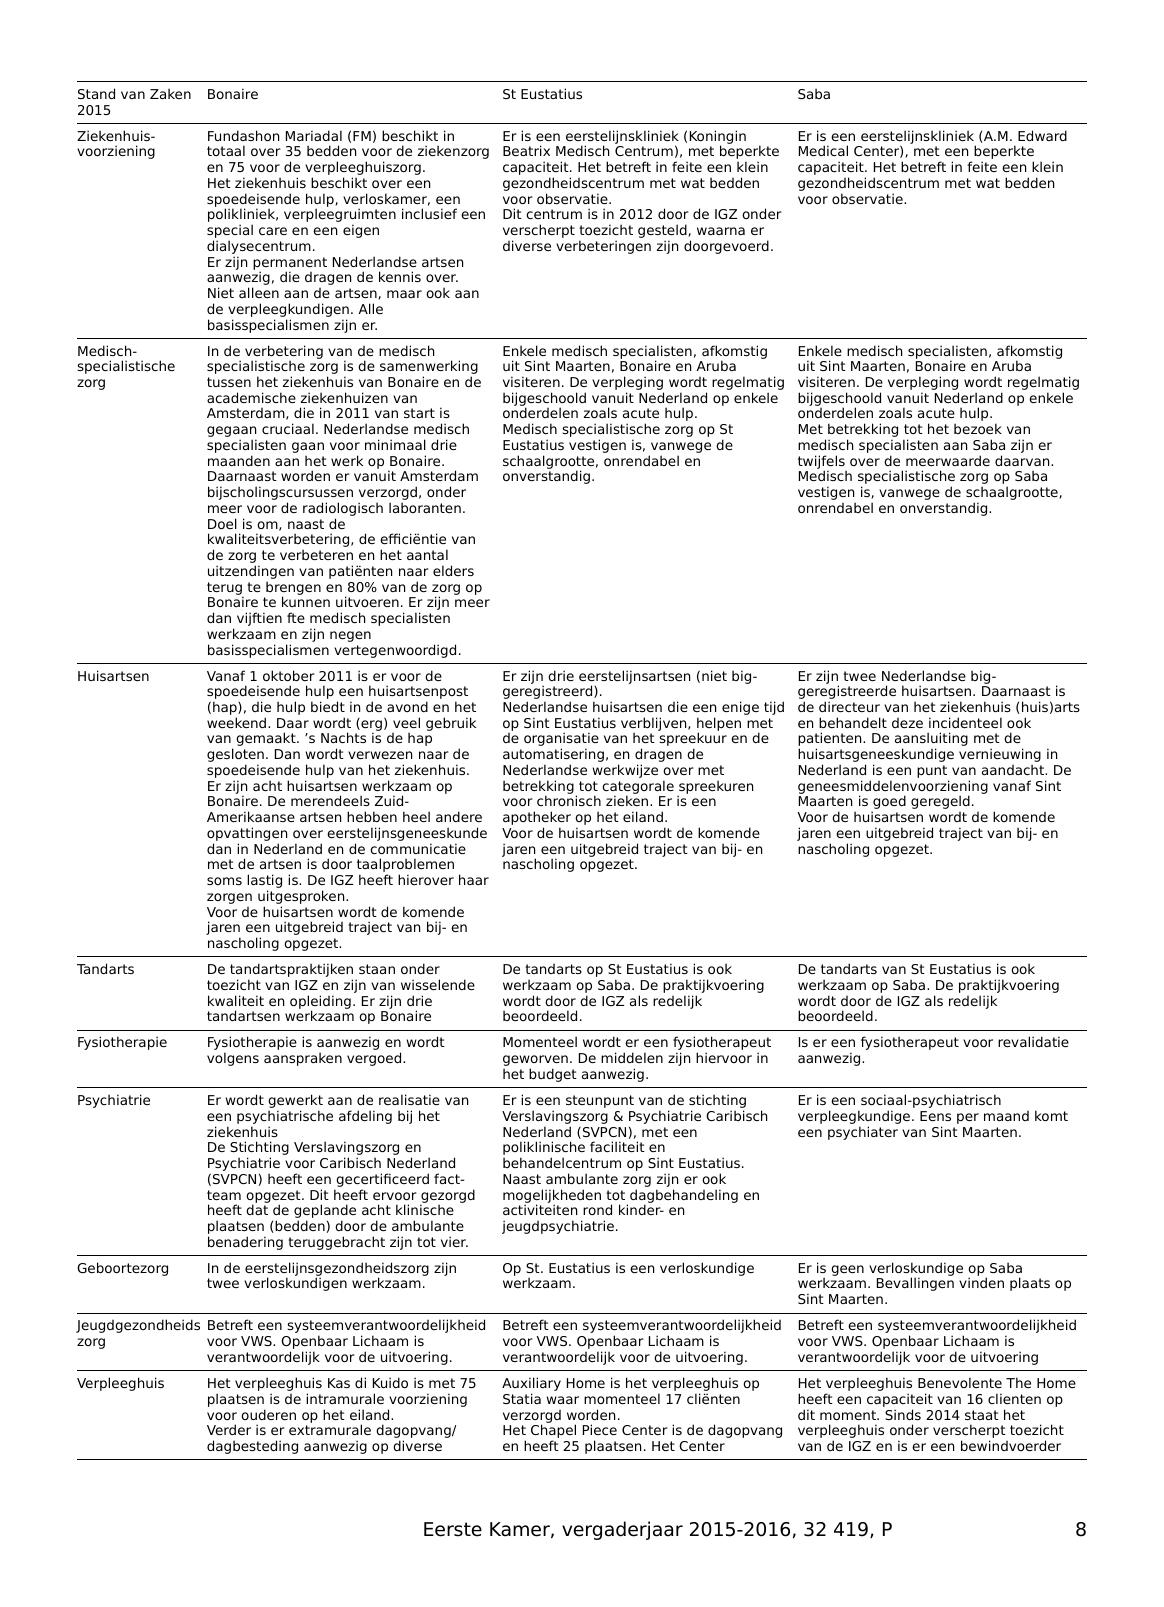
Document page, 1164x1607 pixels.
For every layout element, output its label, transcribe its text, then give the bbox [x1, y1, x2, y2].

table_cell Er zijn twee Nederlandse big-geregistreerde huisartsen. Daarnaast is de directeur van het ziekenhuis (huis)arts en behandelt deze incidenteel ook patienten. De aansluiting met de huisartsgeneeskundige vernieuwing in Nederland is een punt van aandacht. De geneesmiddelenvoorziening vanaf Sint Maarten is goed geregeld. Voor de huisartsen wordt de komende jaren een uitgebreid traject van bij- en nascholing opgezet. [791, 664, 1087, 956]
table_cell Medisch-specialistische zorg [77, 339, 201, 663]
table_cell Er is een eerstelijnskliniek (Koningin Beatrix Medisch Centrum), met beperkte capaciteit. Het betreft in feite een klein gezondheidscentrum met wat bedden voor observatie. Dit centrum is in 2012 door de IGZ onder verscherpt toezicht gesteld, waarna er diverse verbeteringen zijn doorgevoerd. [496, 124, 791, 338]
table_header Bonaire [201, 82, 496, 123]
table_cell Betreft een systeemverantwoordelijkheid voor VWS. Openbaar Lichaam is verantwoordelijk voor de uitvoering. [201, 1314, 496, 1370]
table_cell Er is geen verloskundige op Saba werkzaam. Bevallingen vinden plaats op Sint Maarten. [791, 1256, 1087, 1312]
table_cell Jeugdgezondheidszorg [77, 1314, 201, 1370]
table_cell Momenteel wordt er een fysiotherapeut geworven. De middelen zijn hiervoor in het budget aanwezig. [496, 1031, 791, 1087]
table_cell Betreft een systeemverantwoordelijkheid voor VWS. Openbaar Lichaam is verantwoordelijk voor de uitvoering. [496, 1314, 791, 1370]
table_cell Er is een sociaal-psychiatrisch verpleegkundige. Eens per maand komt een psychiater van Sint Maarten. [791, 1088, 1087, 1255]
table_cell De tandarts op St Eustatius is ook werkzaam op Saba. De praktijkvoering wordt door de IGZ als redelijk beoordeeld. [496, 957, 791, 1029]
table_cell Huisartsen [77, 664, 201, 956]
table_header Stand van Zaken 2015 [77, 82, 201, 123]
table_cell Op St. Eustatius is een verloskundige werkzaam. [496, 1256, 791, 1312]
table_cell Er wordt gewerkt aan de realisatie van een psychiatrische afdeling bij het ziekenhuis De Stichting Verslavingszorg en Psychiatrie voor Caribisch Nederland (SVPCN) heeft een gecertificeerd fact-team opgezet. Dit heeft ervoor gezorgd heeft dat de geplande acht klinische plaatsen (bedden) door de ambulante benadering teruggebracht zijn tot vier. [201, 1088, 496, 1255]
table_cell Er zijn drie eerstelijnsartsen (niet big-geregistreerd). Nederlandse huisartsen die een enige tijd op Sint Eustatius verblijven, helpen met de organisatie van het spreekuur en de automatisering, en dragen de Nederlandse werkwijze over met betrekking tot categorale spreekuren voor chronisch zieken. Er is een apotheker op het eiland. Voor de huisartsen wordt de komende jaren een uitgebreid traject van bij- en nascholing opgezet. [496, 664, 791, 956]
table_cell Het verpleeghuis Benevolente The Home heeft een capaciteit van 16 clienten op dit moment. Sinds 2014 staat het verpleeghuis onder verscherpt toezicht van de IGZ en is er een bewindvoerder [791, 1371, 1087, 1459]
table_cell De tandarts van St Eustatius is ook werkzaam op Saba. De praktijkvoering wordt door de IGZ als redelijk beoordeeld. [791, 957, 1087, 1029]
table_cell Enkele medisch specialisten, afkomstig uit Sint Maarten, Bonaire en Aruba visiteren. De verpleging wordt regelmatig bijgeschoold vanuit Nederland op enkele onderdelen zoals acute hulp. Medisch specialistische zorg op St Eustatius vestigen is, vanwege de schaalgrootte, onrendabel en onverstandig. [496, 339, 791, 663]
table_cell Fysiotherapie is aanwezig en wordt volgens aanspraken vergoed. [201, 1031, 496, 1087]
table_header Saba [791, 82, 1087, 123]
table_cell Geboortezorg [77, 1256, 201, 1312]
table_cell Tandarts [77, 957, 201, 1029]
table_cell In de verbetering van de medisch specialistische zorg is de samenwerking tussen het ziekenhuis van Bonaire en de academische ziekenhuizen van Amsterdam, die in 2011 van start is gegaan cruciaal. Nederlandse medisch specialisten gaan voor minimaal drie maanden aan het werk op Bonaire. Daarnaast worden er vanuit Amsterdam bijscholingscursussen verzorgd, onder meer voor de radiologisch laboranten. Doel is om, naast de kwaliteitsverbetering, de efficiëntie van de zorg te verbeteren en het aantal uitzendingen van patiënten naar elders terug te brengen en 80% van de zorg op Bonaire te kunnen uitvoeren. Er zijn meer dan vijftien fte medisch specialisten werkzaam en zijn negen basisspecialismen vertegenwoordigd. [201, 339, 496, 663]
table_cell De tandartspraktijken staan onder toezicht van IGZ en zijn van wisselende kwaliteit en opleiding. Er zijn drie tandartsen werkzaam op Bonaire [201, 957, 496, 1029]
table_cell In de eerstelijnsgezondheidszorg zijn twee verloskundigen werkzaam. [201, 1256, 496, 1312]
table_cell Fysiotherapie [77, 1031, 201, 1087]
table_cell Enkele medisch specialisten, afkomstig uit Sint Maarten, Bonaire en Aruba visiteren. De verpleging wordt regelmatig bijgeschoold vanuit Nederland op enkele onderdelen zoals acute hulp. Met betrekking tot het bezoek van medisch specialisten aan Saba zijn er twijfels over de meerwaarde daarvan. Medisch specialistische zorg op Saba vestigen is, vanwege de schaalgrootte, onrendabel en onverstandig. [791, 339, 1087, 663]
table_header St Eustatius [496, 82, 791, 123]
table_cell Fundashon Mariadal (FM) beschikt in totaal over 35 bedden voor de ziekenzorg en 75 voor de verpleeghuiszorg. Het ziekenhuis beschikt over een spoedeisende hulp, verloskamer, een polikliniek, verpleegruimten inclusief een special care en een eigen dialysecentrum. Er zijn permanent Nederlandse artsen aanwezig, die dragen de kennis over. Niet alleen aan de artsen, maar ook aan de verpleegkundigen. Alle basisspecialismen zijn er. [201, 124, 496, 338]
table_cell Betreft een systeemverantwoordelijkheid voor VWS. Openbaar Lichaam is verantwoordelijk voor de uitvoering [791, 1314, 1087, 1370]
table_cell Ziekenhuis- voorziening [77, 124, 201, 338]
table_cell Er is een eerstelijnskliniek (A.M. Edward Medical Center), met een beperkte capaciteit. Het betreft in feite een klein gezondheidscentrum met wat bedden voor observatie. [791, 124, 1087, 338]
table_cell Het verpleeghuis Kas di Kuido is met 75 plaatsen is de intramurale voorziening voor ouderen op het eiland. Verder is er extramurale dagopvang/ dagbesteding aanwezig op diverse [201, 1371, 496, 1459]
table_cell Verpleeghuis [77, 1371, 201, 1459]
table_cell Psychiatrie [77, 1088, 201, 1255]
table_cell Auxiliary Home is het verpleeghuis op Statia waar momenteel 17 cliënten verzorgd worden. Het Chapel Piece Center is de dagopvang en heeft 25 plaatsen. Het Center [496, 1371, 791, 1459]
table_cell Er is een steunpunt van de stichting Verslavingszorg & Psychiatrie Caribisch Nederland (SVPCN), met een poliklinische faciliteit en behandelcentrum op Sint Eustatius. Naast ambulante zorg zijn er ook mogelijkheden tot dagbehandeling en activiteiten rond kinder- en jeugdpsychiatrie. [496, 1088, 791, 1255]
table_cell Is er een fysiotherapeut voor revalidatie aanwezig. [791, 1031, 1087, 1087]
table_cell Vanaf 1 oktober 2011 is er voor de spoedeisende hulp een huisartsenpost (hap), die hulp biedt in de avond en het weekend. Daar wordt (erg) veel gebruik van gemaakt. ’s Nachts is de hap gesloten. Dan wordt verwezen naar de spoedeisende hulp van het ziekenhuis. Er zijn acht huisartsen werkzaam op Bonaire. De merendeels Zuid-Amerikaanse artsen hebben heel andere opvattingen over eerstelijnsgeneeskunde dan in Nederland en de communicatie met de artsen is door taalproblemen soms lastig is. De IGZ heeft hierover haar zorgen uitgesproken. Voor de huisartsen wordt de komende jaren een uitgebreid traject van bij- en nascholing opgezet. [201, 664, 496, 956]
